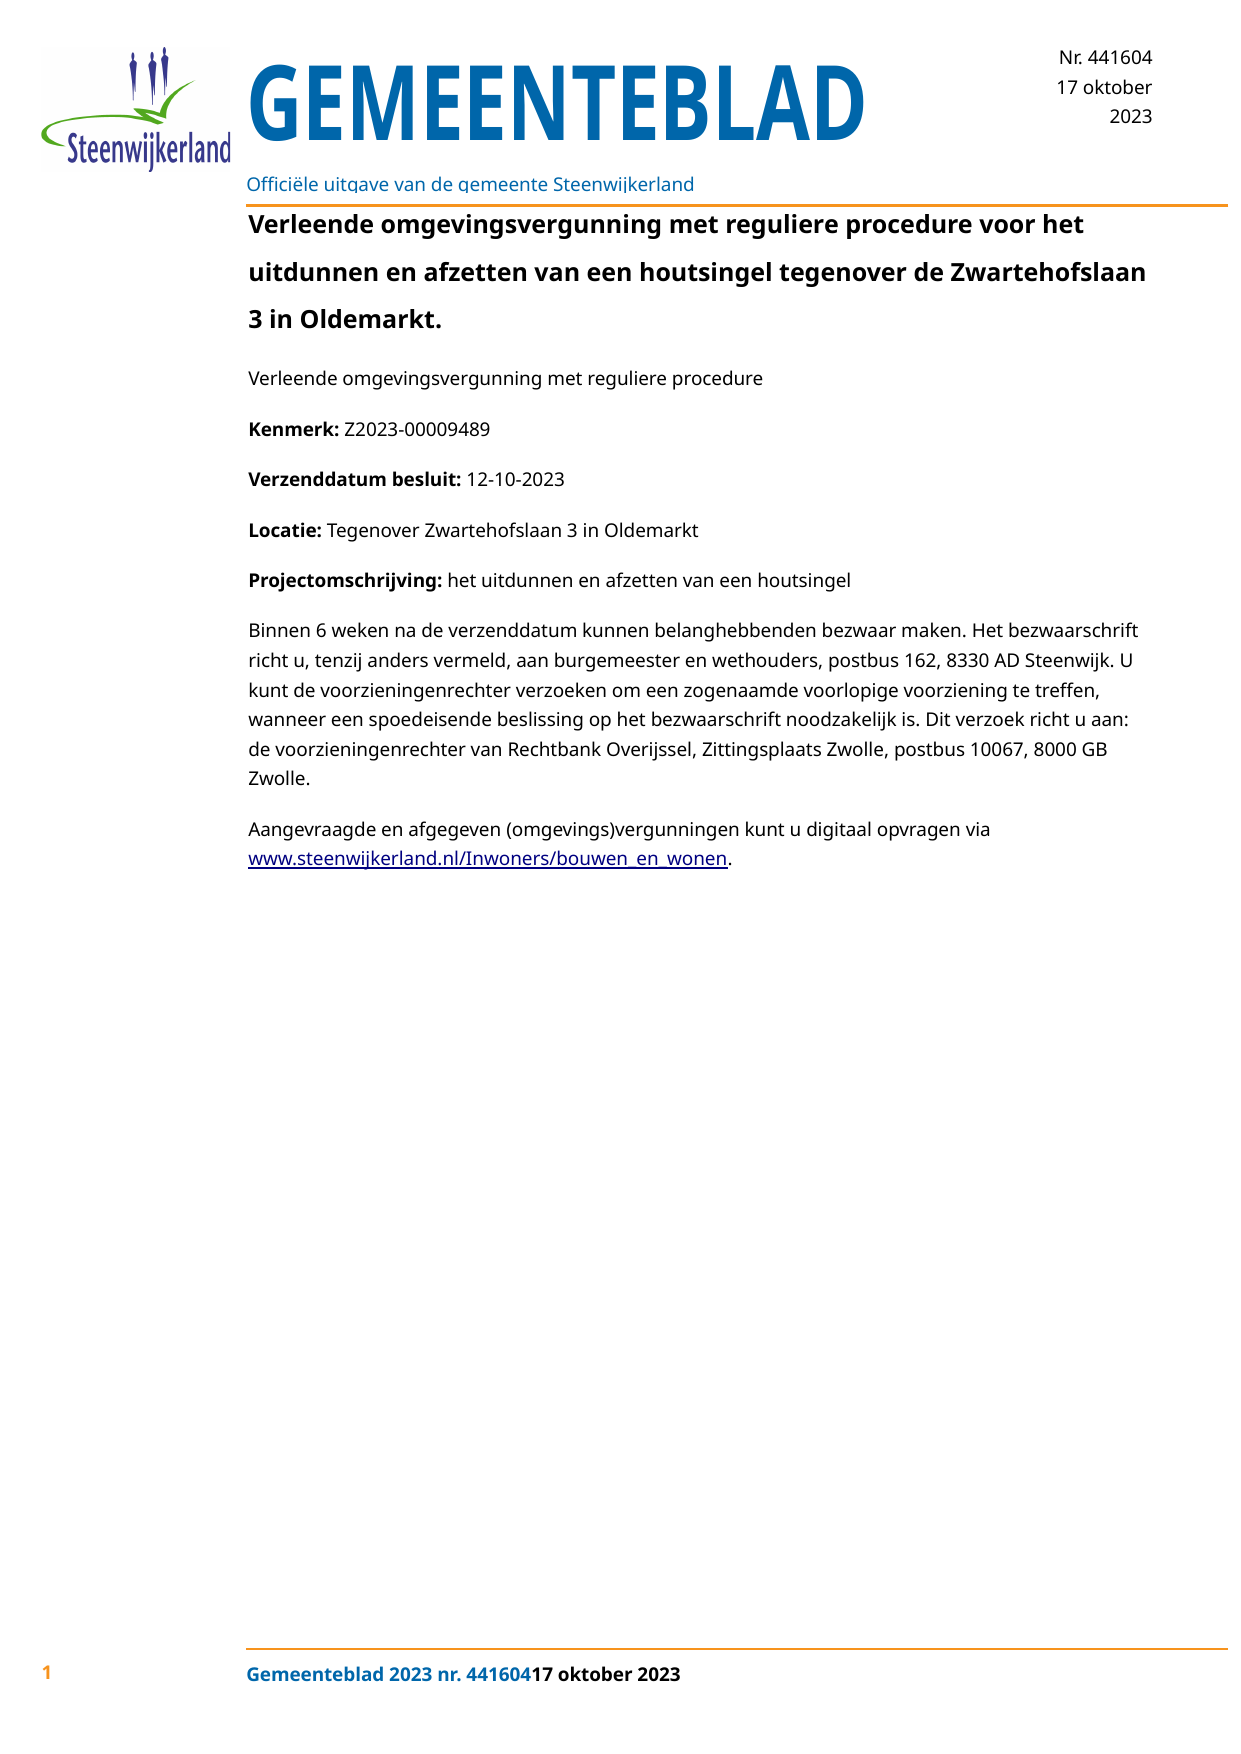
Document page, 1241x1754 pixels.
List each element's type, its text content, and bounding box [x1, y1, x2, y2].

text Verleende omgevingsvergunning met reguliere procedure voor het uitdunnen en afzetten van een houtsingel tegenover de Zwartehofslaan 3 in Oldemarkt. [248, 207, 1152, 336]
text Kenmerk: Z2023-00009489 [248, 416, 1152, 442]
picture [41, 47, 231, 172]
text Verzenddatum besluit: 12-10-2023 [248, 466, 1152, 492]
text Binnen 6 weken na de verzenddatum kunnen belanghebbenden bezwaar maken. Het bezwaarschrift richt u, tenzij anders vermeld, aan burgemeester en wethouders, postbus 162, 8330 AD Steenwijk. U kunt de voorzieningenrechter verzoeken om een zogenaamde voorlopige voorziening te treffen, wanneer een spoedeisende beslissing op het bezwaarschrift noodzakelijk is. Dit verzoek richt u aan: de voorzieningenrechter van Rechtbank Overijssel, Zittingsplaats Zwolle, postbus 10067, 8000 GB Zwolle. [248, 618, 1152, 791]
text Locatie: Tegenover Zwartehofslaan 3 in Oldemarkt [248, 517, 1152, 542]
text Aangevraagde en afgegeven (omgevings)vergunningen kunt u digitaal opvragen via www.steenwijkerland.nl/Inwoners/bouwen_en_wonen. [248, 816, 1152, 871]
text Verleende omgevingsvergunning met reguliere procedure [248, 366, 1152, 391]
text Projectomschrijving: het uitdunnen en afzetten van een houtsingel [248, 567, 1152, 593]
